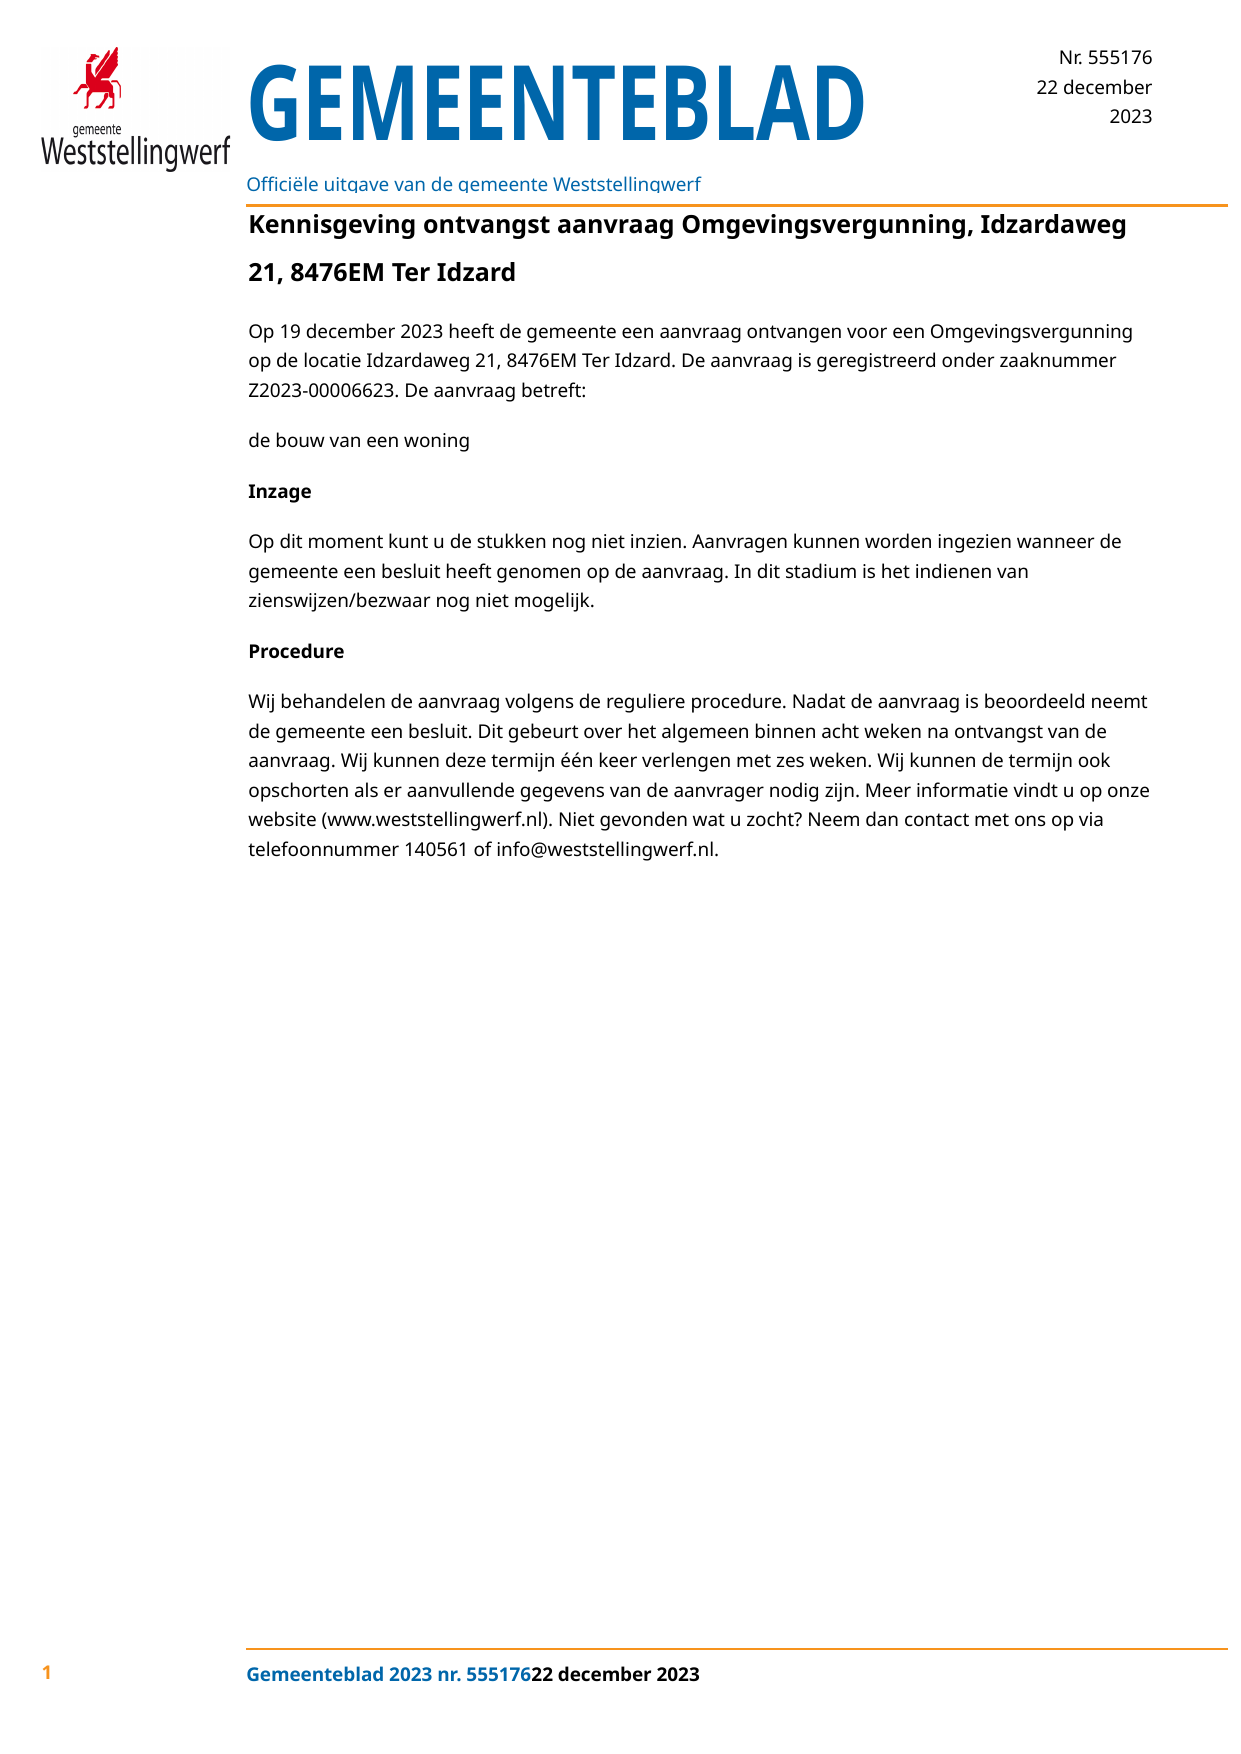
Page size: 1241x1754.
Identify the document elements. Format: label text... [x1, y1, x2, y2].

text Inzage [248, 478, 1152, 504]
text Op dit moment kunt u de stukken nog niet inzien. Aanvragen kunnen worden ingezien wanneer de gemeente een besluit heeft genomen op de aanvraag. In dit stadium is het indienen van zienswijzen/bezwaar nog niet mogelijk. [248, 528, 1152, 613]
text Op 19 december 2023 heeft de gemeente een aanvraag ontvangen voor een Omgevingsvergunning op de locatie Idzardaweg 21, 8476EM Ter Idzard. De aanvraag is geregistreerd onder zaaknummer Z2023-00006623. De aanvraag betreft: [248, 318, 1152, 403]
text de bouw van een woning [248, 427, 1152, 453]
text Kennisgeving ontvangst aanvraag Omgevingsvergunning, Idzardaweg 21, 8476EM Ter Idzard [248, 207, 1152, 288]
text Wij behandelen de aanvraag volgens de reguliere procedure. Nadat de aanvraag is beoordeeld neemt de gemeente een besluit. Dit gebeurt over het algemeen binnen acht weken na ontvangst van de aanvraag. Wij kunnen deze termijn één keer verlengen met zes weken. Wij kunnen de termijn ook opschorten als er aanvullende gegevens van de aanvrager nodig zijn. Meer informatie vindt u op onze website (www.weststellingwerf.nl). Niet gevonden wat u zocht? Neem dan contact met ons op via telefoonnummer 140561 of info@weststellingwerf.nl. [248, 688, 1152, 862]
text Procedure [248, 638, 1152, 664]
picture [41, 47, 231, 172]
